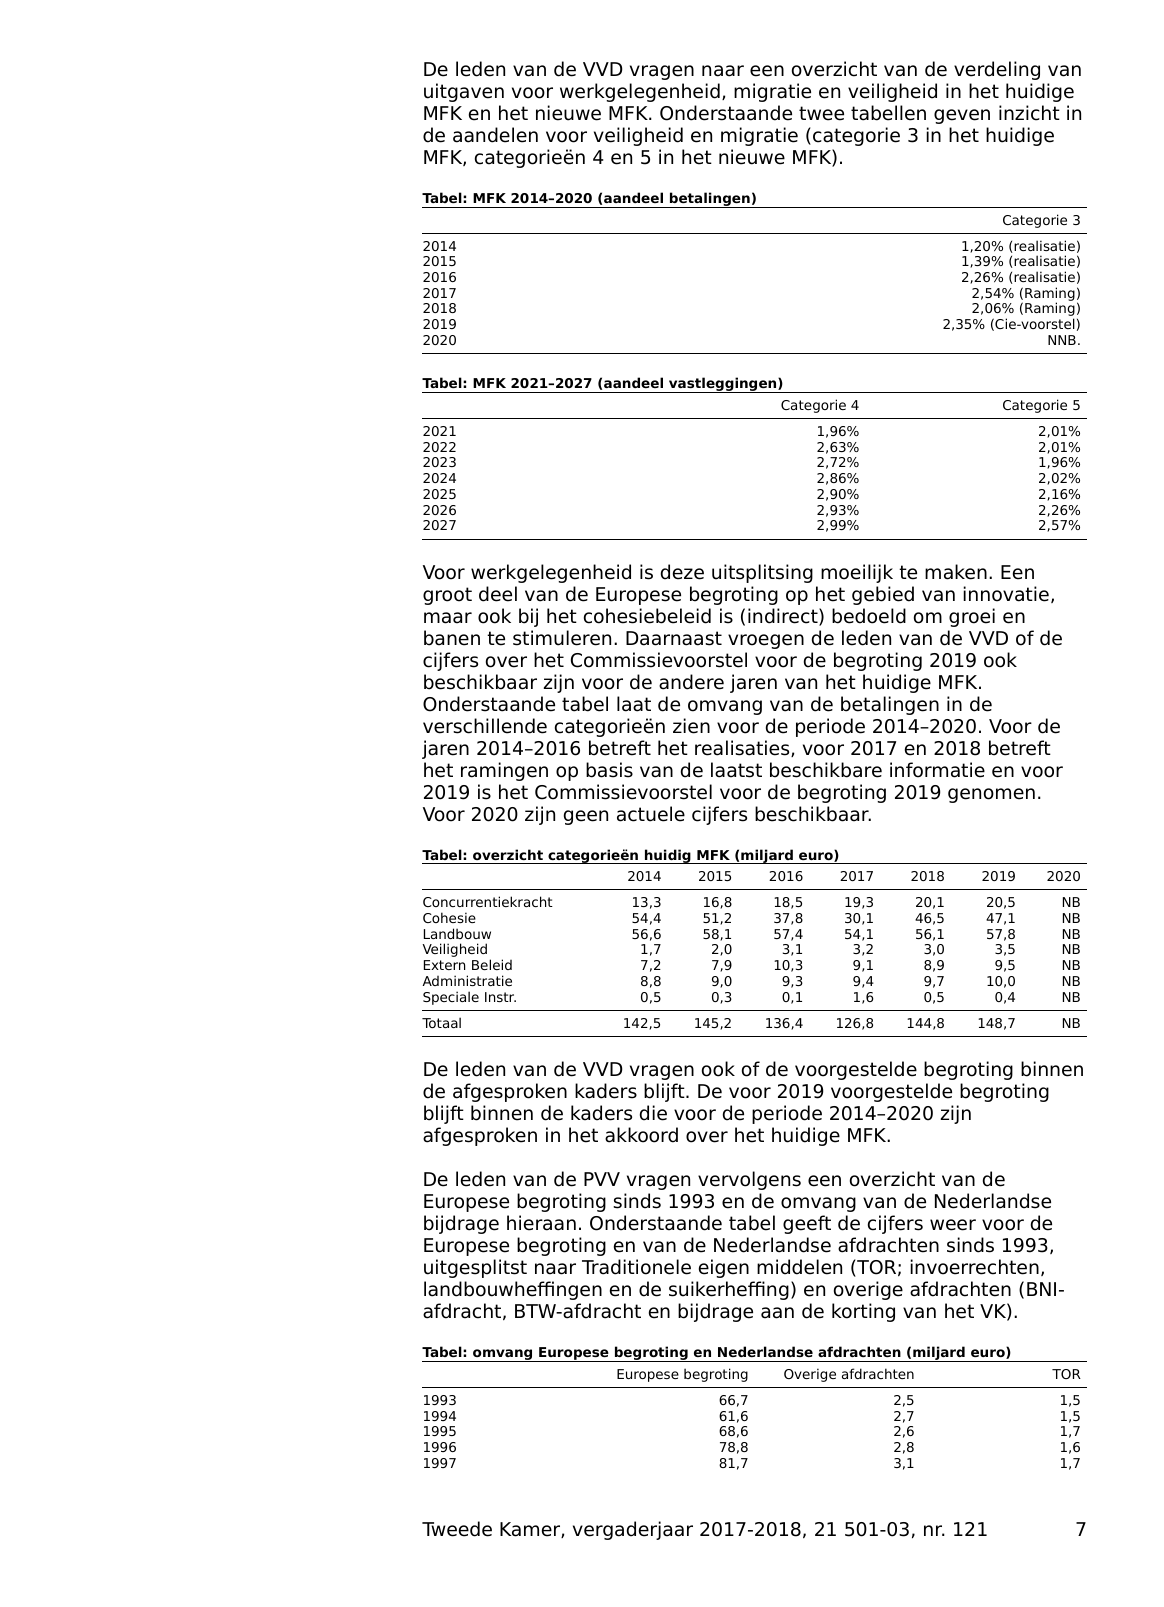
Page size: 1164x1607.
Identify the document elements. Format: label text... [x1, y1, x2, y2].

table_cell 37,8 [738, 911, 809, 926]
table_cell 2,99% [644, 518, 865, 538]
table_cell 30,1 [809, 911, 880, 926]
table_cell Categorie 4 [644, 393, 865, 418]
table_cell 3,1 [738, 942, 809, 958]
table_cell [422, 393, 644, 418]
table_cell 51,2 [667, 911, 738, 926]
text De leden van de PVV vragen vervolgens een overzicht van de Europese begroting sinds 1993 en de omvang van de Nederlandse bijdrage hieraan. Onderstaande tabel geeft de cijfers weer voor de Europese begroting en van de Nederlandse afdrachten sinds 1993, uitgesplitst naar Traditionele eigen middelen (TOR; invoerrechten, landbouwheffingen en de suikerheffing) en overige afdrachten (BNI-afdracht, BTW-afdracht en bijdrage aan de korting van het VK). [422, 1169, 1087, 1323]
table_cell 2,16% [865, 487, 1087, 502]
table_cell 2016 [422, 270, 754, 286]
table_cell 8,8 [596, 974, 667, 989]
table_cell 1997 [422, 1456, 588, 1471]
table_cell 2,0 [667, 942, 738, 958]
table_cell 8,9 [880, 958, 951, 974]
table_cell 1,7 [921, 1456, 1087, 1471]
table_cell 2,35% (Cie-voorstel) [754, 317, 1087, 333]
table_cell 2,72% [644, 455, 865, 471]
table_cell 2018 [880, 864, 951, 889]
table_cell 9,7 [880, 974, 951, 989]
table_cell 2,86% [644, 471, 865, 487]
table_cell 54,4 [596, 911, 667, 926]
table_cell 0,5 [880, 989, 951, 1010]
table_cell 46,5 [880, 911, 951, 926]
text De leden van de VVD vragen ook of de voorgestelde begroting binnen de afgesproken kaders blijft. De voor 2019 voorgestelde begroting blijft binnen de kaders die voor de periode 2014–2020 zijn afgesproken in het akkoord over het huidige MFK. [422, 1059, 1087, 1147]
table_cell 2,06% (Raming) [754, 301, 1087, 317]
table_cell 0,5 [596, 989, 667, 1010]
table_cell 54,1 [809, 926, 880, 942]
table_cell 56,1 [880, 926, 951, 942]
table_cell Cohesie [422, 911, 596, 926]
table_cell NB [1022, 942, 1087, 958]
table_cell NB [1022, 1011, 1087, 1036]
table_cell 58,1 [667, 926, 738, 942]
table_cell 2,90% [644, 487, 865, 502]
table_cell 20,1 [880, 890, 951, 911]
table_cell 1,5 [921, 1408, 1087, 1424]
table_cell 2,54% (Raming) [754, 286, 1087, 301]
table_cell 2019 [422, 317, 754, 333]
table_cell 78,8 [588, 1440, 754, 1456]
table_cell 1,96% [865, 455, 1087, 471]
table_cell 2,63% [644, 440, 865, 455]
table_cell 2019 [951, 864, 1022, 889]
text De leden van de VVD vragen naar een overzicht van de verdeling van uitgaven voor werkgelegenheid, migratie en veiligheid in het huidige MFK en het nieuwe MFK. Onderstaande twee tabellen geven inzicht in de aandelen voor veiligheid en migratie (categorie 3 in het huidige MFK, categorieën 4 en 5 in het nieuwe MFK). [422, 59, 1087, 169]
table_cell 2022 [422, 440, 644, 455]
table_cell 2,26% (realisatie) [754, 270, 1087, 286]
table_cell 1,20% (realisatie) [754, 234, 1087, 254]
table_cell NB [1022, 974, 1087, 989]
table_cell 10,0 [951, 974, 1022, 989]
table_cell 10,3 [738, 958, 809, 974]
table_cell 2,7 [754, 1408, 921, 1424]
table_cell Veiligheid [422, 942, 596, 958]
table_cell 148,7 [951, 1011, 1022, 1036]
table_cell 2023 [422, 455, 644, 471]
table_cell 144,8 [880, 1011, 951, 1036]
table_header Tabel: MFK 2014–2020 (aandeel betalingen) [422, 191, 1087, 207]
table_cell Totaal [422, 1011, 596, 1036]
table_cell 2015 [422, 254, 754, 270]
table_cell 18,5 [738, 890, 809, 911]
table_cell [422, 208, 754, 233]
table_header Tabel: MFK 2021–2027 (aandeel vastleggingen) [422, 376, 1087, 392]
table_cell 1995 [422, 1424, 588, 1440]
table_cell 16,8 [667, 890, 738, 911]
table_cell 2026 [422, 503, 644, 518]
table_cell 1,7 [921, 1424, 1087, 1440]
table_cell 3,1 [754, 1456, 921, 1471]
table_cell 3,0 [880, 942, 951, 958]
table_cell Categorie 5 [865, 393, 1087, 418]
table_cell 2014 [596, 864, 667, 889]
table_cell 142,5 [596, 1011, 667, 1036]
table_cell 2016 [738, 864, 809, 889]
table_cell 2027 [422, 518, 644, 538]
table_cell 2,26% [865, 503, 1087, 518]
table_cell 2025 [422, 487, 644, 502]
table_cell 7,2 [596, 958, 667, 974]
table_cell 57,4 [738, 926, 809, 942]
table_cell 9,3 [738, 974, 809, 989]
table_cell 66,7 [588, 1388, 754, 1408]
table_cell 9,0 [667, 974, 738, 989]
table_cell 0,3 [667, 989, 738, 1010]
table_cell 56,6 [596, 926, 667, 942]
table_cell 1996 [422, 1440, 588, 1456]
table_cell 0,4 [951, 989, 1022, 1010]
table_cell 136,4 [738, 1011, 809, 1036]
table_cell 13,3 [596, 890, 667, 911]
table_cell 2015 [667, 864, 738, 889]
table_cell 9,4 [809, 974, 880, 989]
table_cell 2017 [422, 286, 754, 301]
table_cell 2,01% [865, 440, 1087, 455]
table_cell 2018 [422, 301, 754, 317]
table_cell 1993 [422, 1388, 588, 1408]
text Voor werkgelegenheid is deze uitsplitsing moeilijk te maken. Een groot deel van de Europese begroting op het gebied van innovatie, maar ook bij het cohesiebeleid is (indirect) bedoeld om groei en banen te stimuleren. Daarnaast vroegen de leden van de VVD of de cijfers over het Commissievoorstel voor de begroting 2019 ook beschikbaar zijn voor de andere jaren van het huidige MFK. Onderstaande tabel laat de omvang van de betalingen in de verschillende categorieën zien voor de periode 2014–2020. Voor de jaren 2014–2016 betreft het realisaties, voor 2017 en 2018 betreft het ramingen op basis van de laatst beschikbare informatie en voor 2019 is het Commissievoorstel voor de begroting 2019 genomen. Voor 2020 zijn geen actuele cijfers beschikbaar. [422, 562, 1087, 826]
table_cell 3,5 [951, 942, 1022, 958]
table_cell 81,7 [588, 1456, 754, 1471]
table_cell 57,8 [951, 926, 1022, 942]
table_cell 47,1 [951, 911, 1022, 926]
table_cell 145,2 [667, 1011, 738, 1036]
table_cell 7,9 [667, 958, 738, 974]
table_cell TOR [921, 1362, 1087, 1387]
table_cell [422, 864, 596, 889]
table_cell 1,39% (realisatie) [754, 254, 1087, 270]
table_cell 2,93% [644, 503, 865, 518]
table_cell 9,1 [809, 958, 880, 974]
table_cell NB [1022, 958, 1087, 974]
table_cell 2,01% [865, 419, 1087, 439]
table_cell 2017 [809, 864, 880, 889]
table_cell NB [1022, 911, 1087, 926]
table_cell 2,02% [865, 471, 1087, 487]
table_cell 2,57% [865, 518, 1087, 538]
table_cell 19,3 [809, 890, 880, 911]
table_cell Extern Beleid [422, 958, 596, 974]
table_cell 2,5 [754, 1388, 921, 1408]
table_cell 2024 [422, 471, 644, 487]
table_cell [422, 1362, 588, 1387]
table_cell 2021 [422, 419, 644, 439]
table_cell 2014 [422, 234, 754, 254]
table_cell Administratie [422, 974, 596, 989]
table_cell 2,8 [754, 1440, 921, 1456]
table_header Tabel: omvang Europese begroting en Nederlandse afdrachten (miljard euro) [422, 1345, 1087, 1361]
table_cell 2,6 [754, 1424, 921, 1440]
table_cell 1,96% [644, 419, 865, 439]
table_cell Categorie 3 [754, 208, 1087, 233]
table_cell 126,8 [809, 1011, 880, 1036]
table_header Tabel: overzicht categorieën huidig MFK (miljard euro) [422, 848, 1087, 863]
table_cell 1,6 [809, 989, 880, 1010]
table_cell NB [1022, 926, 1087, 942]
table_cell NB [1022, 890, 1087, 911]
table_cell 68,6 [588, 1424, 754, 1440]
table_cell 1,5 [921, 1388, 1087, 1408]
table_cell Overige afdrachten [754, 1362, 921, 1387]
table_cell 61,6 [588, 1408, 754, 1424]
table_cell 1,6 [921, 1440, 1087, 1456]
table_cell Landbouw [422, 926, 596, 942]
table_cell 20,5 [951, 890, 1022, 911]
table_cell Speciale Instr. [422, 989, 596, 1010]
table_cell 0,1 [738, 989, 809, 1010]
table_cell 1994 [422, 1408, 588, 1424]
table_cell Europese begroting [588, 1362, 754, 1387]
table_cell 2020 [422, 333, 754, 353]
table_cell 1,7 [596, 942, 667, 958]
table_cell 3,2 [809, 942, 880, 958]
table_cell NB [1022, 989, 1087, 1010]
table_cell 9,5 [951, 958, 1022, 974]
table_cell Concurrentiekracht [422, 890, 596, 911]
table_cell 2020 [1022, 864, 1087, 889]
table_cell NNB. [754, 333, 1087, 353]
